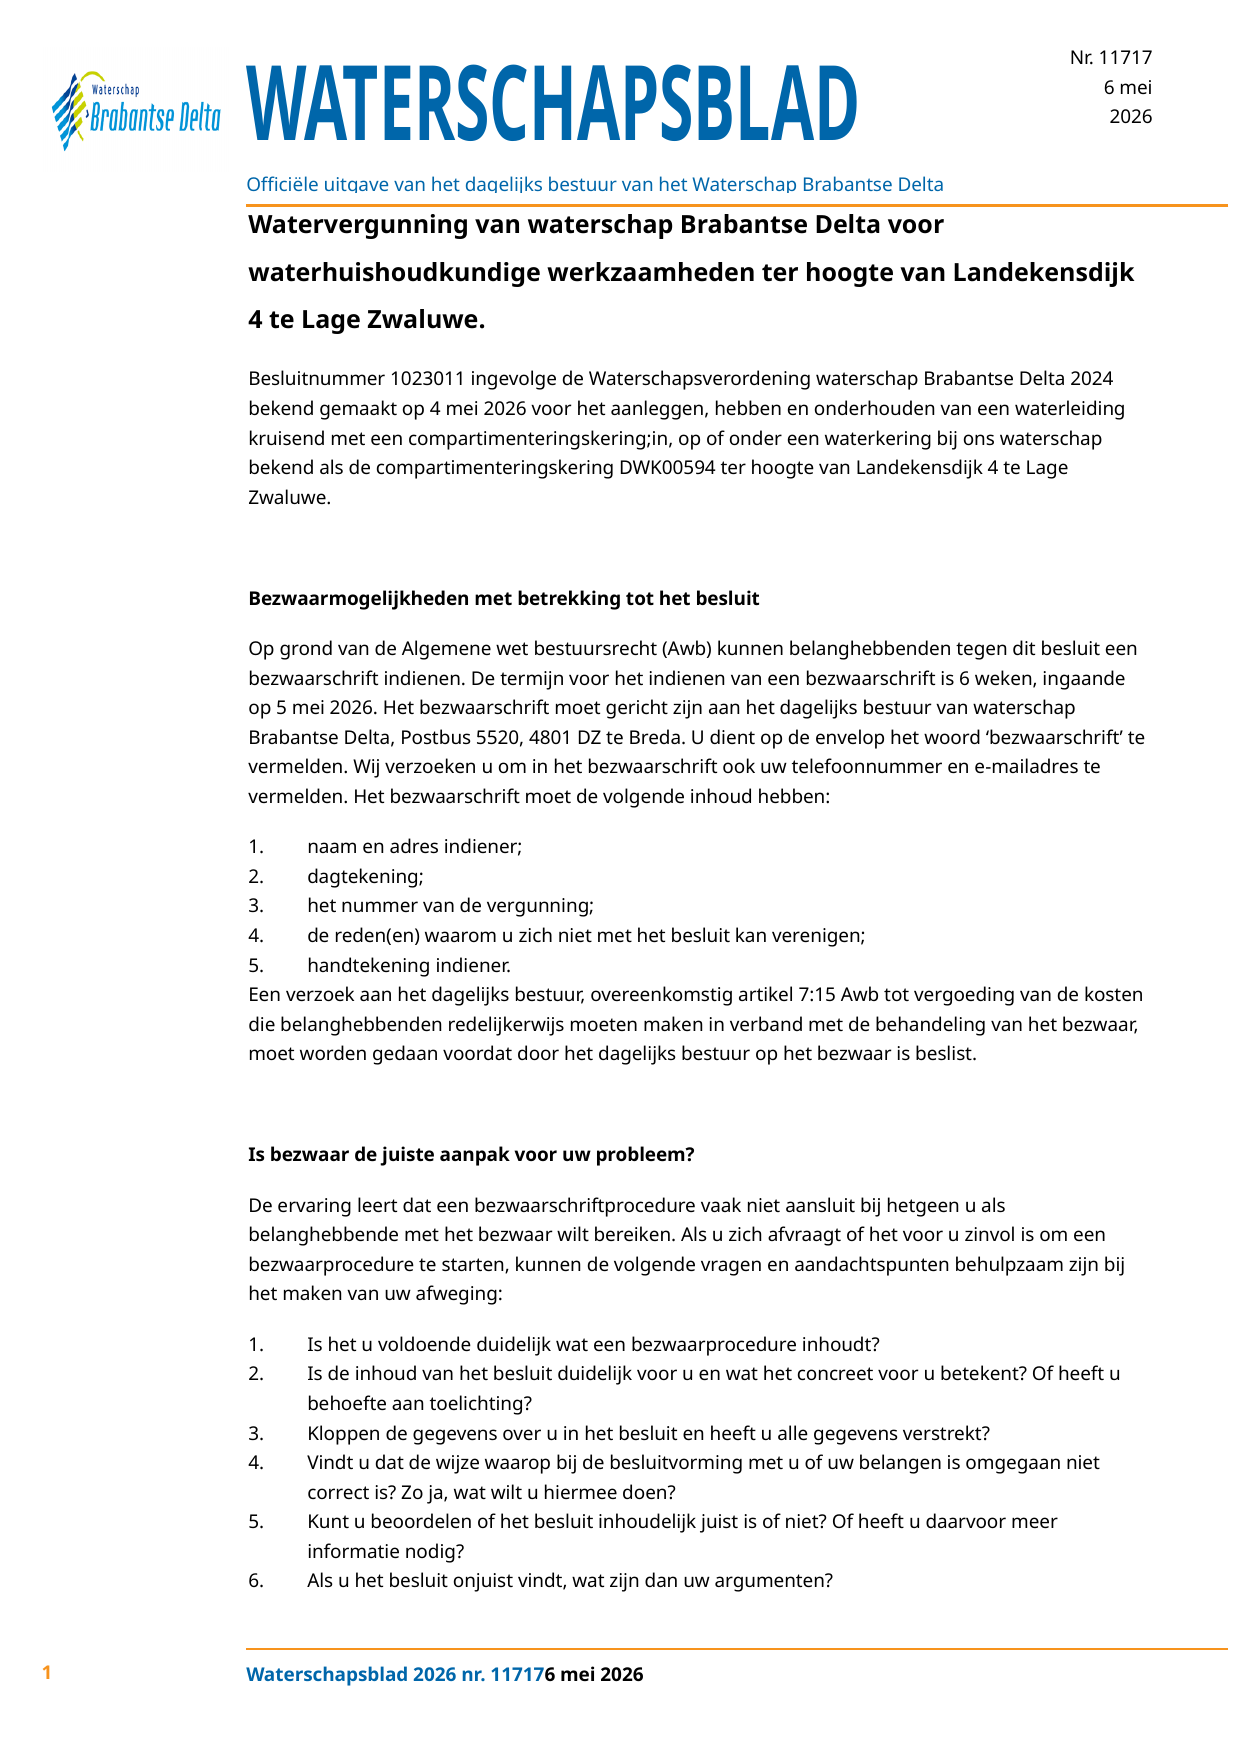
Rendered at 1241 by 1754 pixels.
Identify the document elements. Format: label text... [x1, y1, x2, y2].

text Is bezwaar de juiste aanpak voor uw probleem? [248, 1141, 1152, 1167]
text Op grond van de Algemene wet bestuursrecht (Awb) kunnen belanghebbenden tegen dit besluit een bezwaarschrift indienen. De termijn voor het indienen van een bezwaarschrift is 6 weken, ingaande op 5 mei 2026. Het bezwaarschrift moet gericht zijn aan het dagelijks bestuur van waterschap Brabantse Delta, Postbus 5520, 4801 DZ te Breda. U dient op de envelop het woord ‘bezwaarschrift’ te vermelden. Wij verzoeken u om in het bezwaarschrift ook uw telefoonnummer en e‑mailadres te vermelden. Het bezwaarschrift moet de volgende inhoud hebben: [248, 635, 1152, 809]
list Is de inhoud van het besluit duidelijk voor u en wat het concreet voor u betekent? Of heeft u behoefte aan toelichting? [248, 1361, 1152, 1416]
text De ervaring leert dat een bezwaarschriftprocedure vaak niet aansluit bij hetgeen u als belanghebbende met het bezwaar wilt bereiken. Als u zich afvraagt of het voor u zinvol is om een bezwaarprocedure te starten, kunnen de volgende vragen en aandachtspunten behulpzaam zijn bij het maken van uw afweging: [248, 1192, 1152, 1306]
picture [41, 47, 231, 172]
text Bezwaarmogelijkheden met betrekking tot het besluit [248, 585, 1152, 610]
list de reden(en) waarom u zich niet met het besluit kan verenigen; [248, 922, 1152, 948]
list het nummer van de vergunning; [248, 893, 1152, 918]
text Watervergunning van waterschap Brabantse Delta voor waterhuishoudkundige werkzaamheden ter hoogte van Landekensdijk 4 te Lage Zwaluwe. [248, 207, 1152, 336]
list Vindt u dat de wijze waarop bij de besluitvorming met u of uw belangen is omgegaan niet correct is? Zo ja, wat wilt u hiermee doen? [248, 1449, 1152, 1504]
text Besluitnummer 1023011 ingevolge de Waterschapsverordening waterschap Brabantse Delta 2024 bekend gemaakt op 4 mei 2026 voor het aanleggen, hebben en onderhouden van een waterleiding kruisend met een compartimenteringskering;in, op of onder een waterkering bij ons waterschap bekend als de compartimenteringskering DWK00594 ter hoogte van Landekensdijk 4 te Lage Zwaluwe. [248, 366, 1152, 509]
text Een verzoek aan het dagelijks bestuur, overeenkomstig artikel 7:15 Awb tot vergoeding van de kosten die belanghebbenden redelijkerwijs moeten maken in verband met de behandeling van het bezwaar, moet worden gedaan voordat door het dagelijks bestuur op het bezwaar is beslist. [248, 981, 1152, 1066]
list Kloppen de gegevens over u in het besluit en heeft u alle gegevens verstrekt? [248, 1420, 1152, 1445]
list naam en adres indiener; [248, 833, 1152, 859]
list Kunt u beoordelen of het besluit inhoudelijk juist is of niet? Of heeft u daarvoor meer informatie nodig? [248, 1508, 1152, 1564]
list Als u het besluit onjuist vindt, wat zijn dan uw argumenten? [248, 1568, 1152, 1593]
list Is het u voldoende duidelijk wat een bezwaarprocedure inhoudt? [248, 1331, 1152, 1357]
list handtekening indiener. [248, 952, 1152, 977]
list dagtekening; [248, 863, 1152, 889]
